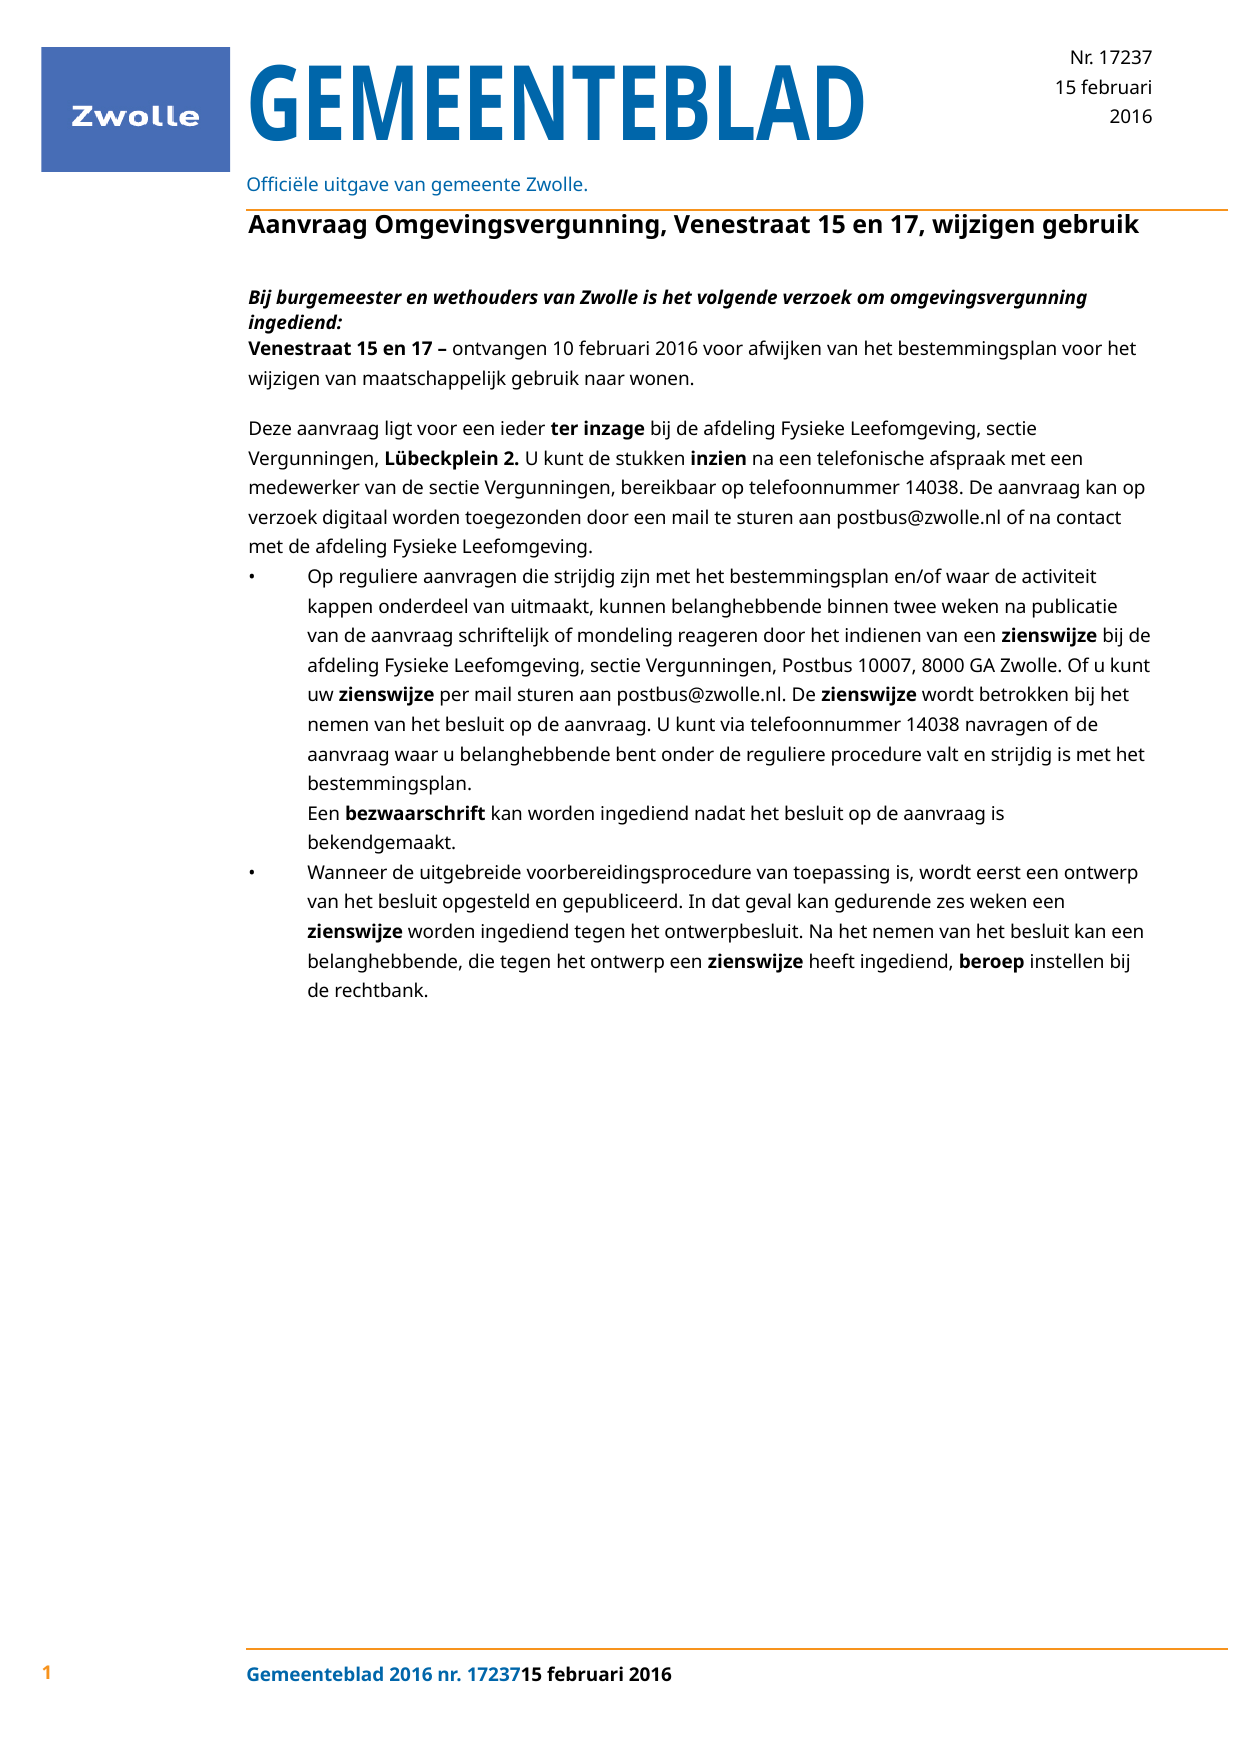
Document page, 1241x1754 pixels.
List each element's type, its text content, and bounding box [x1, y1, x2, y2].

list Op reguliere aanvragen die strijdig zijn met het bestemmingsplan en/of waar de activiteit kappen onderdeel van uitmaakt, kunnen belanghebbende binnen twee weken na publicatie van de aanvraag schriftelijk of mondeling reageren door het indienen van een zienswijze bij de afdeling Fysieke Leefomgeving, sectie Vergunningen, Postbus 10007, 8000 GA Zwolle. Of u kunt uw zienswijze per mail sturen aan postbus@zwolle.nl. De zienswijze wordt betrokken bij het nemen van het besluit op de aanvraag. U kunt via telefoonnummer 14038 navragen of de aanvraag waar u belanghebbende bent onder de reguliere procedure valt en strijdig is met het bestemmingsplan. [248, 563, 1152, 796]
list Een bezwaarschrift kan worden ingediend nadat het besluit op de aanvraag is bekendgemaakt. [248, 800, 1152, 855]
text Venestraat 15 en 17 – ontvangen 10 februari 2016 voor afwijken van het bestemmingsplan voor het wijzigen van maatschappelijk gebruik naar wonen. [248, 335, 1152, 391]
text Bij burgemeester en wethouders van Zwolle is het volgende verzoek om omgevingsvergunning ingediend: [248, 284, 1152, 335]
picture [41, 47, 231, 172]
text Aanvraag Omgevingsvergunning, Venestraat 15 en 17, wijzigen gebruik [248, 211, 1152, 241]
list Wanneer de uitgebreide voorbereidingsprocedure van toepassing is, wordt eerst een ontwerp van het besluit opgesteld en gepubliceerd. In dat geval kan gedurende zes weken een zienswijze worden ingediend tegen het ontwerpbesluit. Na het nemen van het besluit kan een belanghebbende, die tegen het ontwerp een zienswijze heeft ingediend, beroep instellen bij de rechtbank. [248, 859, 1152, 1003]
text Deze aanvraag ligt voor een ieder ter inzage bij de afdeling Fysieke Leefomgeving, sectie Vergunningen, Lübeckplein 2. U kunt de stukken inzien na een telefonische afspraak met een medewerker van de sectie Vergunningen, bereikbaar op telefoonnummer 14038. De aanvraag kan op verzoek digitaal worden toegezonden door een mail te sturen aan postbus@zwolle.nl of na contact met de afdeling Fysieke Leefomgeving. [248, 415, 1152, 559]
